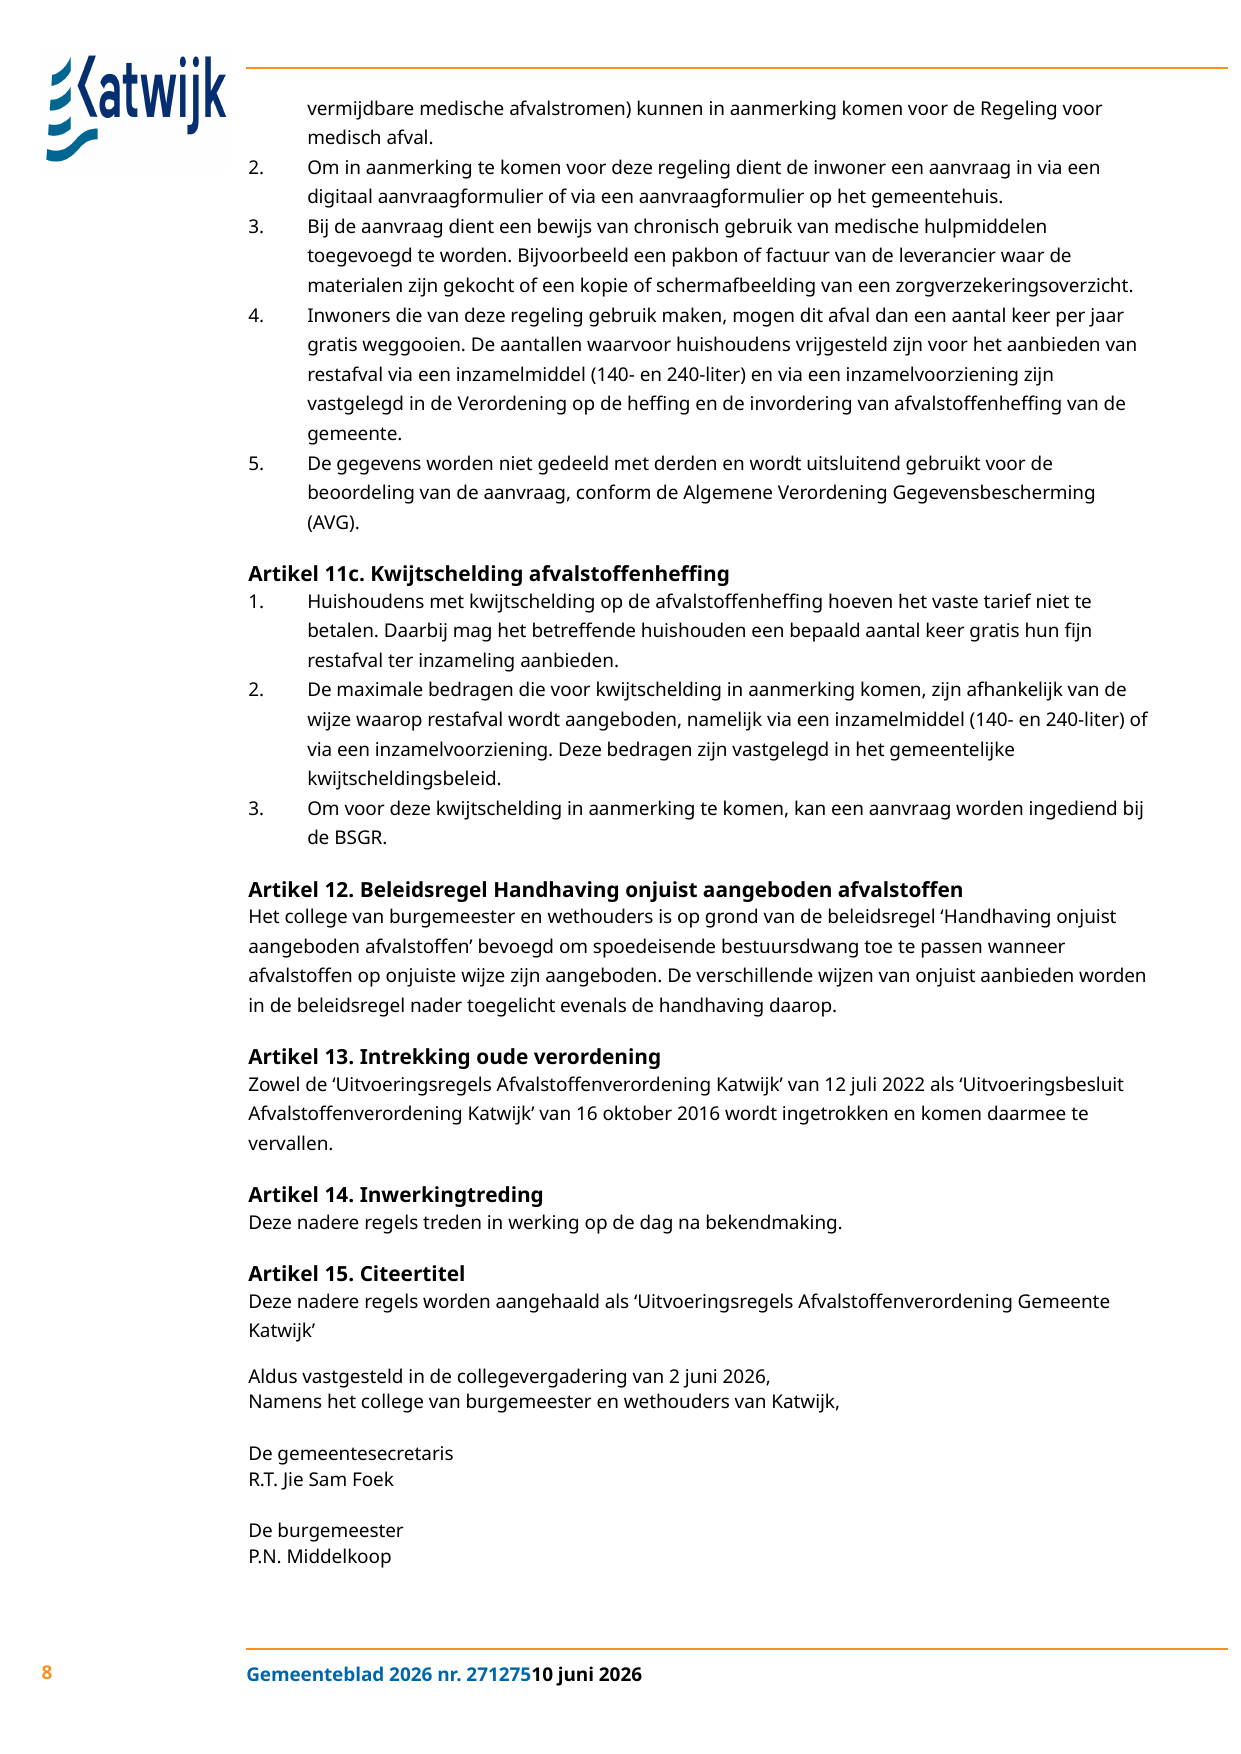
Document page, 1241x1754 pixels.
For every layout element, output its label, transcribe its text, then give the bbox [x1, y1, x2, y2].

text Artikel 14. Inwerkingtreding [248, 1181, 1152, 1209]
list De gegevens worden niet gedeeld met derden en wordt uitsluitend gebruikt voor de beoordeling van de aanvraag, conform de Algemene Verordening Gegevensbescherming (AVG). [248, 450, 1152, 535]
text Artikel 15. Citeertitel [248, 1259, 1152, 1288]
text Zowel de ‘Uitvoeringsregels Afvalstoffenverordening Katwijk’ van 12 juli 2022 als ‘Uitvoeringsbesluit Afvalstoffenverordening Katwijk’ van 16 oktober 2016 wordt ingetrokken en komen daarmee te vervallen. [248, 1071, 1152, 1156]
text De burgemeester [248, 1517, 1152, 1543]
text Artikel 12. Beleidsregel Handhaving onjuist aangeboden afvalstoffen [248, 875, 1152, 903]
list Inwoners die van deze regeling gebruik maken, mogen dit afval dan een aantal keer per jaar gratis weggooien. De aantallen waarvoor huishoudens vrijgesteld zijn voor het aanbieden van restafval via een inzamelmiddel (140- en 240-liter) en via een inzamelvoorziening zijn vastgelegd in de Verordening op de heffing en de invordering van afvalstoffenheffing van de gemeente. [248, 302, 1152, 446]
text Deze nadere regels worden aangehaald als ‘Uitvoeringsregels Afvalstoffenverordening Gemeente Katwijk’ [248, 1288, 1152, 1343]
list vermijdbare medische afvalstromen) kunnen in aanmerking komen voor de Regeling voor medisch afval. [248, 95, 1152, 150]
text Artikel 11c. Kwijtschelding afvalstoffenheffing [248, 559, 1152, 588]
list Bij de aanvraag dient een bewijs van chronisch gebruik van medische hulpmiddelen toegevoegd te worden. Bijvoorbeeld een pakbon of factuur van de leverancier waar de materialen zijn gekocht of een kopie of schermafbeelding van een zorgverzekeringsoverzicht. [248, 213, 1152, 298]
text Aldus vastgesteld in de collegevergadering van 2 juni 2026, [248, 1363, 1152, 1389]
text R.T. Jie Sam Foek [248, 1466, 1152, 1492]
text De gemeentesecretaris [248, 1440, 1152, 1466]
picture [41, 47, 231, 172]
text Artikel 13. Intrekking oude verordening [248, 1042, 1152, 1071]
list Huishoudens met kwijtschelding op de afvalstoffenheffing hoeven het vaste tarief niet te betalen. Daarbij mag het betreffende huishouden een bepaald aantal keer gratis hun fijn restafval ter inzameling aanbieden. [248, 588, 1152, 673]
list Om in aanmerking te komen voor deze regeling dient de inwoner een aanvraag in via een digitaal aanvraagformulier of via een aanvraagformulier op het gemeentehuis. [248, 154, 1152, 209]
list De maximale bedragen die voor kwijtschelding in aanmerking komen, zijn afhankelijk van de wijze waarop restafval wordt aangeboden, namelijk via een inzamelmiddel (140- en 240-liter) of via een inzamelvoorziening. Deze bedragen zijn vastgelegd in het gemeentelijke kwijtscheldingsbeleid. [248, 677, 1152, 791]
list Om voor deze kwijtschelding in aanmerking te komen, kan een aanvraag worden ingediend bij de BSGR. [248, 795, 1152, 850]
text P.N. Middelkoop [248, 1543, 1152, 1569]
text Namens het college van burgemeester en wethouders van Katwijk, [248, 1389, 1152, 1414]
text Het college van burgemeester en wethouders is op grond van de beleidsregel ‘Handhaving onjuist aangeboden afvalstoffen’ bevoegd om spoedeisende bestuursdwang toe te passen wanneer afvalstoffen op onjuiste wijze zijn aangeboden. De verschillende wijzen van onjuist aanbieden worden in de beleidsregel nader toegelicht evenals de handhaving daarop. [248, 903, 1152, 1018]
text Deze nadere regels treden in werking op de dag na bekendmaking. [248, 1209, 1152, 1235]
